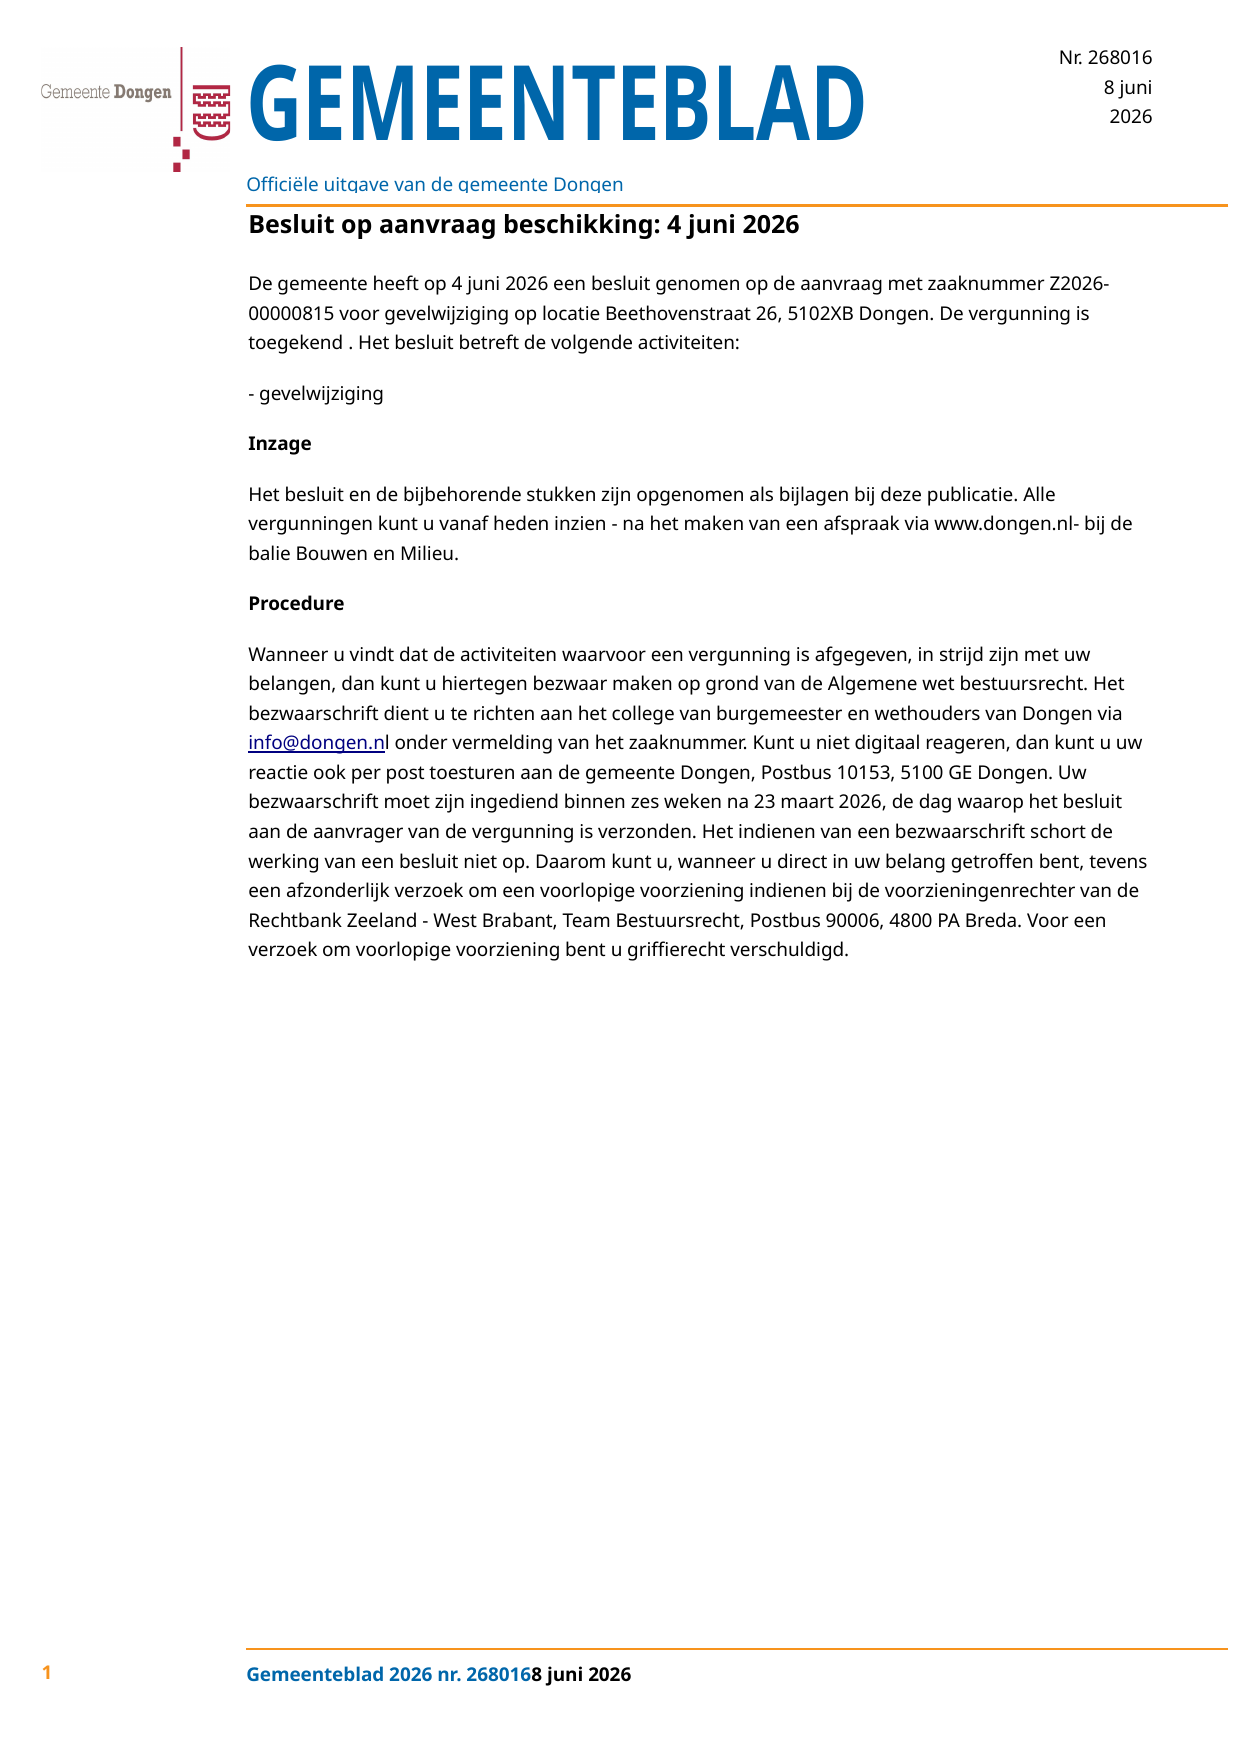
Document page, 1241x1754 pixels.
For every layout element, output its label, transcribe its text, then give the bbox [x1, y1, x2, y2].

text Het besluit en de bijbehorende stukken zijn opgenomen als bijlagen bij deze publicatie. Alle vergunningen kunt u vanaf heden inzien - na het maken van een afspraak via www.dongen.nl- bij de balie Bouwen en Milieu. [248, 481, 1152, 566]
text De gemeente heeft op 4 juni 2026 een besluit genomen op de aanvraag met zaaknummer Z2026-00000815 voor gevelwijziging op locatie Beethovenstraat 26, 5102XB Dongen. De vergunning is toegekend . Het besluit betreft de volgende activiteiten: [248, 270, 1152, 355]
text Besluit op aanvraag beschikking: 4 juni 2026 [248, 207, 1152, 241]
text - gevelwijziging [248, 380, 1152, 406]
text Procedure [248, 590, 1152, 616]
text Wanneer u vindt dat de activiteiten waarvoor een vergunning is afgegeven, in strijd zijn met uw belangen, dan kunt u hiertegen bezwaar maken op grond van de Algemene wet bestuursrecht. Het bezwaarschrift dient u te richten aan het college van burgemeester en wethouders van Dongen via info@dongen.nl onder vermelding van het zaaknummer. Kunt u niet digitaal reageren, dan kunt u uw reactie ook per post toesturen aan de gemeente Dongen, Postbus 10153, 5100 GE Dongen. Uw bezwaarschrift moet zijn ingediend binnen zes weken na 23 maart 2026, de dag waarop het besluit aan de aanvrager van de vergunning is verzonden. Het indienen van een bezwaarschrift schort de werking van een besluit niet op. Daarom kunt u, wanneer u direct in uw belang getroffen bent, tevens een afzonderlijk verzoek om een voorlopige voorziening indienen bij de voorzieningenrechter van de Rechtbank Zeeland - West Brabant, Team Bestuursrecht, Postbus 90006, 4800 PA Breda. Voor een verzoek om voorlopige voorziening bent u griffierecht verschuldigd. [248, 641, 1152, 962]
text Inzage [248, 430, 1152, 456]
picture [41, 47, 231, 172]
